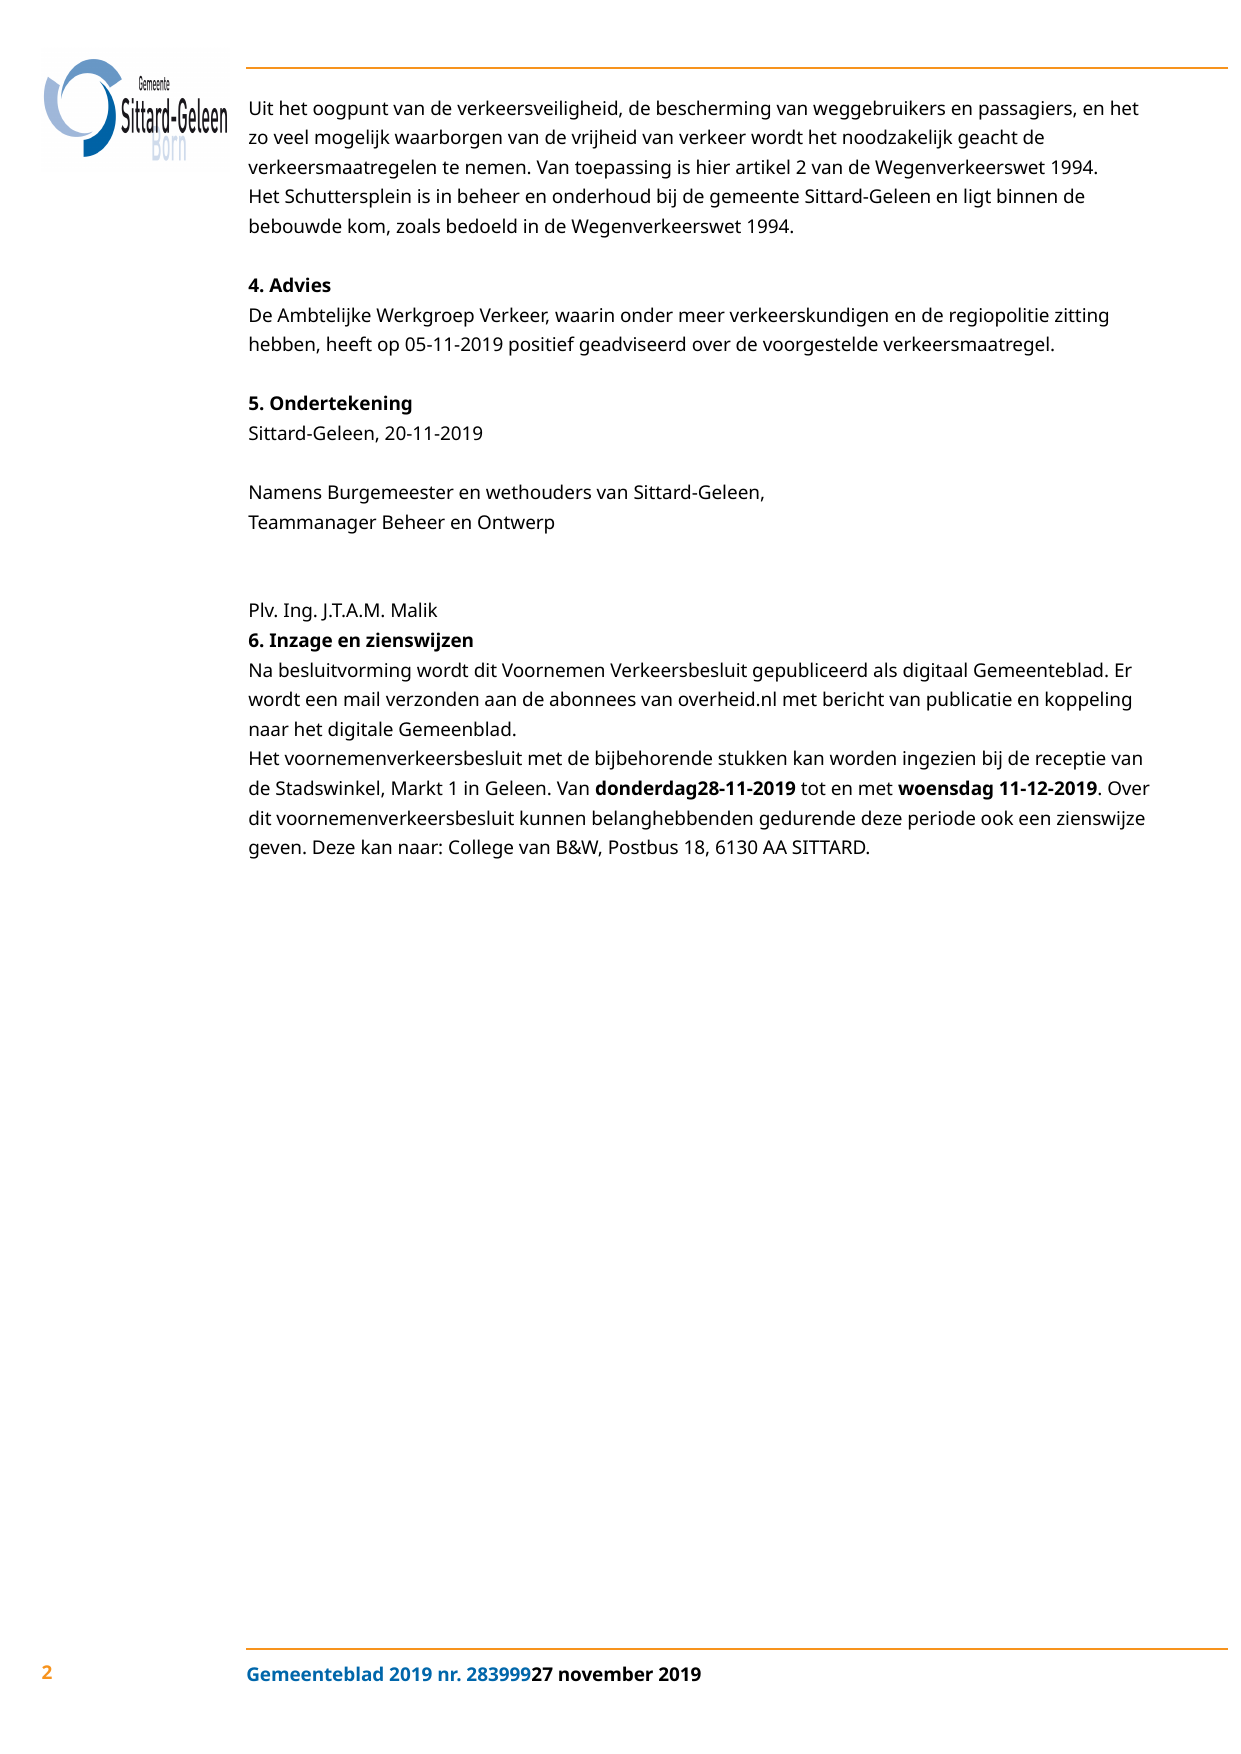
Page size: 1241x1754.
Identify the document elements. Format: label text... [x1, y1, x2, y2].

text Uit het oogpunt van de verkeersveiligheid, de bescherming van weggebruikers en passagiers, en het zo veel mogelijk waarborgen van de vrijheid van verkeer wordt het noodzakelijk geacht de verkeersmaatregelen te nemen. Van toepassing is hier artikel 2 van de Wegenverkeerswet 1994. [248, 95, 1152, 180]
text 5. Ondertekening [248, 391, 1152, 416]
text De Ambtelijke Werkgroep Verkeer, waarin onder meer verkeerskundigen en de regiopolitie zitting hebben, heeft op 05-11-2019 positief geadviseerd over de voorgestelde verkeersmaatregel. [248, 302, 1152, 357]
picture [41, 47, 231, 172]
text Sittard-Geleen, 20-11-2019 [248, 420, 1152, 446]
text 4. Advies [248, 272, 1152, 298]
text Teammanager Beheer en Ontwerp [248, 509, 1152, 535]
text Het voornemenverkeersbesluit met de bijbehorende stukken kan worden ingezien bij de receptie van de Stadswinkel, Markt 1 in Geleen. Van donderdag28-11-2019 tot en met woensdag 11-12-2019. Over dit voornemenverkeersbesluit kunnen belanghebbenden gedurende deze periode ook een zienswijze geven. Deze kan naar: College van B&W, Postbus 18, 6130 AA SITTARD. [248, 746, 1152, 860]
text Namens Burgemeester en wethouders van Sittard-Geleen, [248, 479, 1152, 505]
text Het Schuttersplein is in beheer en onderhoud bij de gemeente Sittard-Geleen en ligt binnen de bebouwde kom, zoals bedoeld in de Wegenverkeerswet 1994. [248, 183, 1152, 239]
text 6. Inzage en zienswijzen [248, 627, 1152, 653]
text Plv. Ing. J.T.A.M. Malik [248, 598, 1152, 623]
text Na besluitvorming wordt dit Voornemen Verkeersbesluit gepubliceerd als digitaal Gemeenteblad. Er wordt een mail verzonden aan de abonnees van overheid.nl met bericht van publicatie en koppeling naar het digitale Gemeenblad. [248, 657, 1152, 742]
